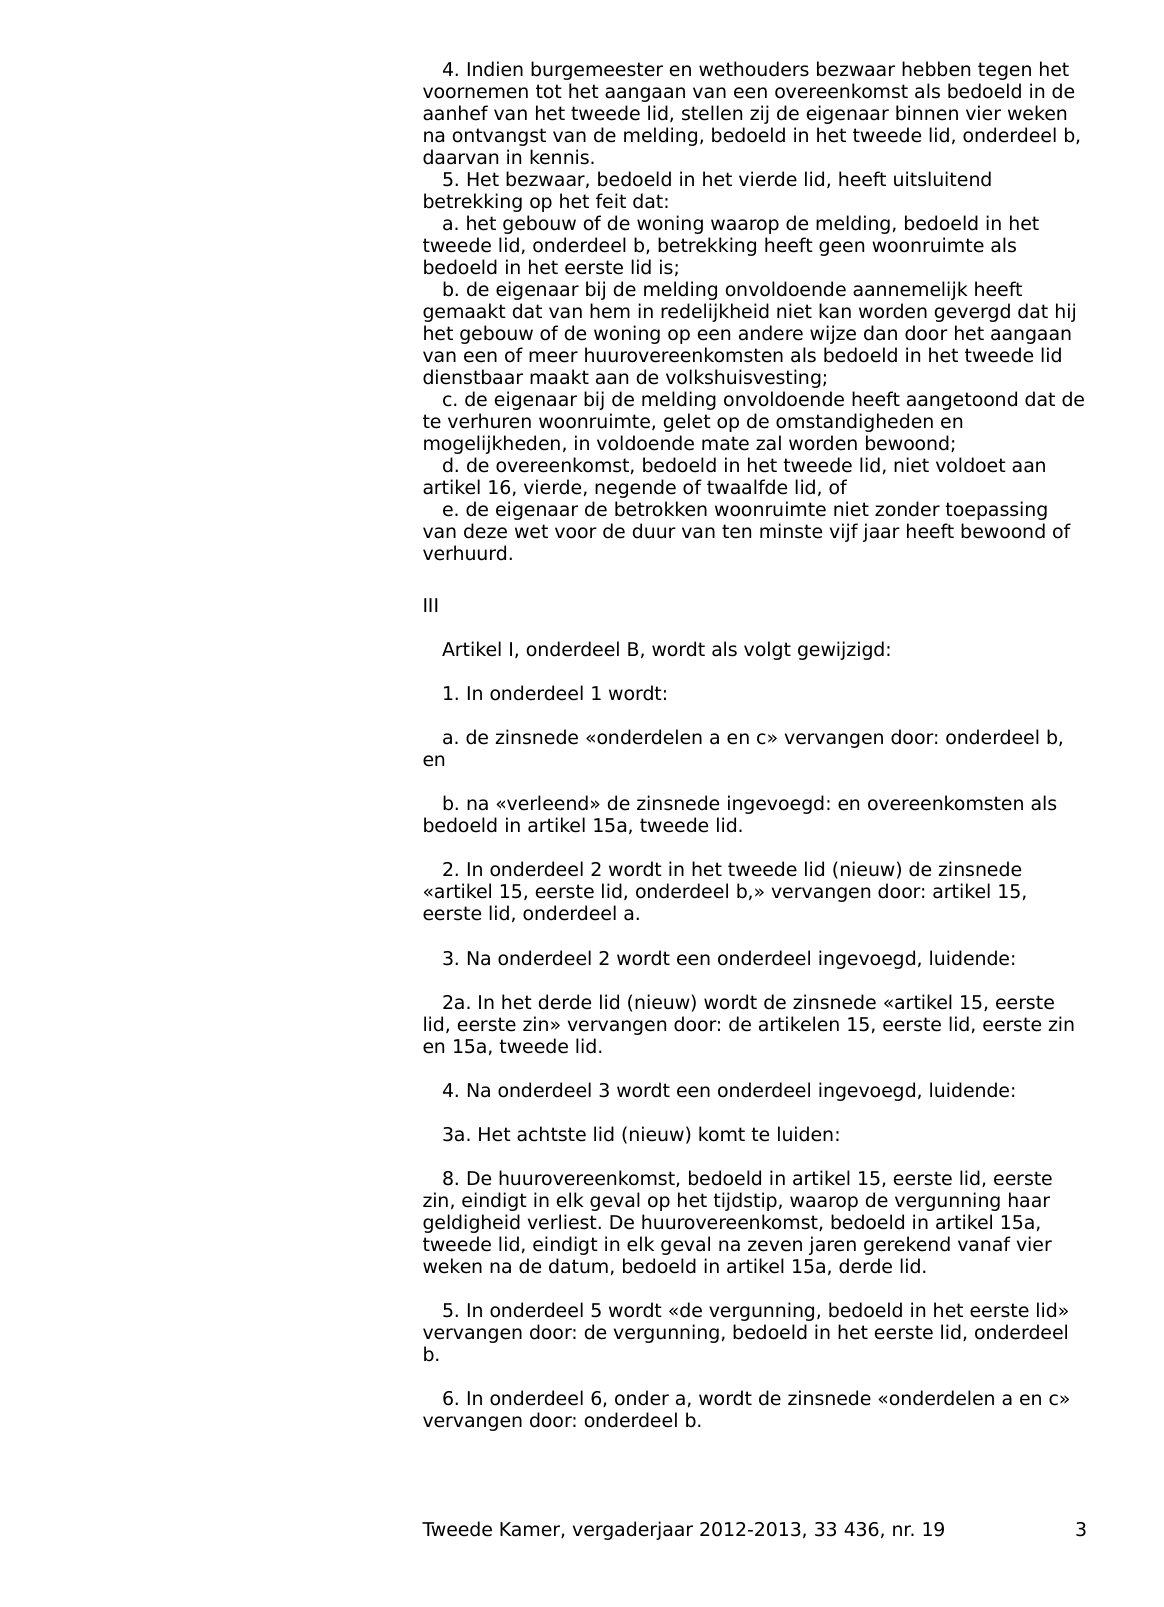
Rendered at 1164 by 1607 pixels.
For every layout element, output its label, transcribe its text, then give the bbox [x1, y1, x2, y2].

text c. de eigenaar bij de melding onvoldoende heeft aangetoond dat de te verhuren woonruimte, gelet op de omstandigheden en mogelijkheden, in voldoende mate zal worden bewoond; [422, 389, 1087, 455]
text 1. In onderdeel 1 wordt: [422, 683, 1087, 705]
subtitle III [422, 594, 1087, 617]
text 6. In onderdeel 6, onder a, wordt de zinsnede «onderdelen a en c» vervangen door: onderdeel b. [422, 1388, 1087, 1432]
text a. het gebouw of de woning waarop de melding, bedoeld in het tweede lid, onderdeel b, betrekking heeft geen woonruimte als bedoeld in het eerste lid is; [422, 213, 1087, 279]
text 2a. In het derde lid (nieuw) wordt de zinsnede «artikel 15, eerste lid, eerste zin» vervangen door: de artikelen 15, eerste lid, eerste zin en 15a, tweede lid. [422, 992, 1087, 1058]
text b. de eigenaar bij de melding onvoldoende aannemelijk heeft gemaakt dat van hem in redelijkheid niet kan worden gevergd dat hij het gebouw of de woning op een andere wijze dan door het aangaan van een of meer huurovereenkomsten als bedoeld in het tweede lid dienstbaar maakt aan de volkshuisvesting; [422, 279, 1087, 389]
text 5. Het bezwaar, bedoeld in het vierde lid, heeft uitsluitend betrekking op het feit dat: [422, 169, 1087, 213]
text b. na «verleend» de zinsnede ingevoegd: en overeenkomsten als bedoeld in artikel 15a, tweede lid. [422, 793, 1087, 837]
text 3a. Het achtste lid (nieuw) komt te luiden: [422, 1124, 1087, 1146]
text d. de overeenkomst, bedoeld in het tweede lid, niet voldoet aan artikel 16, vierde, negende of twaalfde lid, of [422, 455, 1087, 499]
text Artikel I, onderdeel B, wordt als volgt gewijzigd: [422, 639, 1087, 661]
text 4. Indien burgemeester en wethouders bezwaar hebben tegen het voornemen tot het aangaan van een overeenkomst als bedoeld in de aanhef van het tweede lid, stellen zij de eigenaar binnen vier weken na ontvangst van de melding, bedoeld in het tweede lid, onderdeel b, daarvan in kennis. [422, 59, 1087, 169]
text 3. Na onderdeel 2 wordt een onderdeel ingevoegd, luidende: [422, 947, 1087, 969]
text 4. Na onderdeel 3 wordt een onderdeel ingevoegd, luidende: [422, 1080, 1087, 1102]
text a. de zinsnede «onderdelen a en c» vervangen door: onderdeel b, en [422, 727, 1087, 771]
text 8. De huurovereenkomst, bedoeld in artikel 15, eerste lid, eerste zin, eindigt in elk geval op het tijdstip, waarop de vergunning haar geldigheid verliest. De huurovereenkomst, bedoeld in artikel 15a, tweede lid, eindigt in elk geval na zeven jaren gerekend vanaf vier weken na de datum, bedoeld in artikel 15a, derde lid. [422, 1168, 1087, 1278]
text 5. In onderdeel 5 wordt «de vergunning, bedoeld in het eerste lid» vervangen door: de vergunning, bedoeld in het eerste lid, onderdeel b. [422, 1300, 1087, 1366]
text 2. In onderdeel 2 wordt in het tweede lid (nieuw) de zinsnede «artikel 15, eerste lid, onderdeel b,» vervangen door: artikel 15, eerste lid, onderdeel a. [422, 859, 1087, 925]
text e. de eigenaar de betrokken woonruimte niet zonder toepassing van deze wet voor de duur van ten minste vijf jaar heeft bewoond of verhuurd. [422, 499, 1087, 564]
